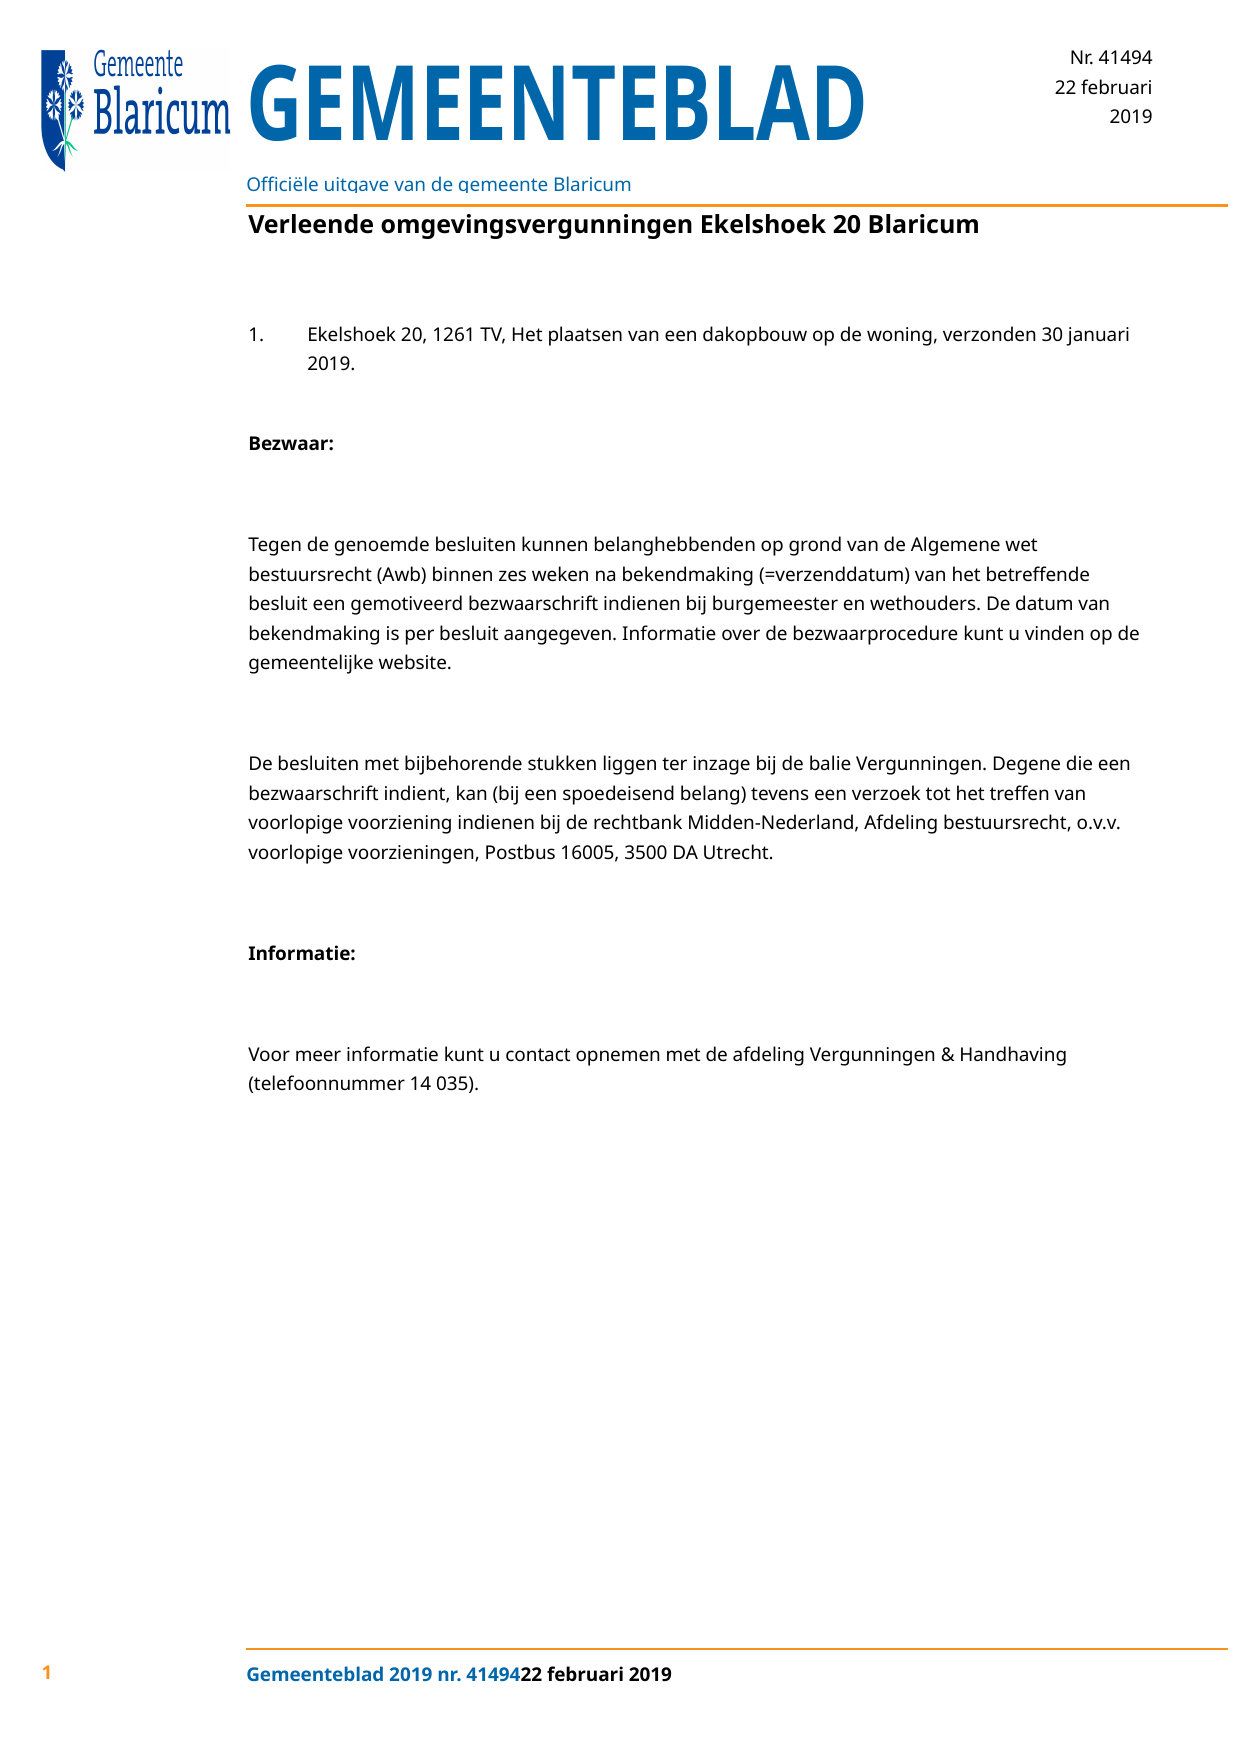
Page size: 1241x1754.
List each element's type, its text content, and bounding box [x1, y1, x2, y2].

text Tegen de genoemde besluiten kunnen belanghebbenden op grond van de Algemene wet bestuursrecht (Awb) binnen zes weken na bekendmaking (=verzenddatum) van het betreffende besluit een gemotiveerd bezwaarschrift indienen bij burgemeester en wethouders. De datum van bekendmaking is per besluit aangegeven. Informatie over de bezwaarprocedure kunt u vinden op de gemeentelijke website. [248, 531, 1152, 675]
list Ekelshoek 20, 1261 TV, Het plaatsen van een dakopbouw op de woning, verzonden 30 januari 2019. [248, 321, 1152, 376]
picture [41, 47, 231, 172]
text Informatie: [248, 940, 1152, 966]
text Bezwaar: [248, 430, 1152, 456]
text Voor meer informatie kunt u contact opnemen met de afdeling Vergunningen & Handhaving (telefoonnummer 14 035). [248, 1041, 1152, 1096]
text De besluiten met bijbehorende stukken liggen ter inzage bij de balie Vergunningen. Degene die een bezwaarschrift indient, kan (bij een spoedeisend belang) tevens een verzoek tot het treffen van voorlopige voorziening indienen bij de rechtbank Midden-Nederland, Afdeling bestuursrecht, o.v.v. voorlopige voorzieningen, Postbus 16005, 3500 DA Utrecht. [248, 750, 1152, 865]
text Verleende omgevingsvergunningen Ekelshoek 20 Blaricum [248, 207, 1152, 241]
